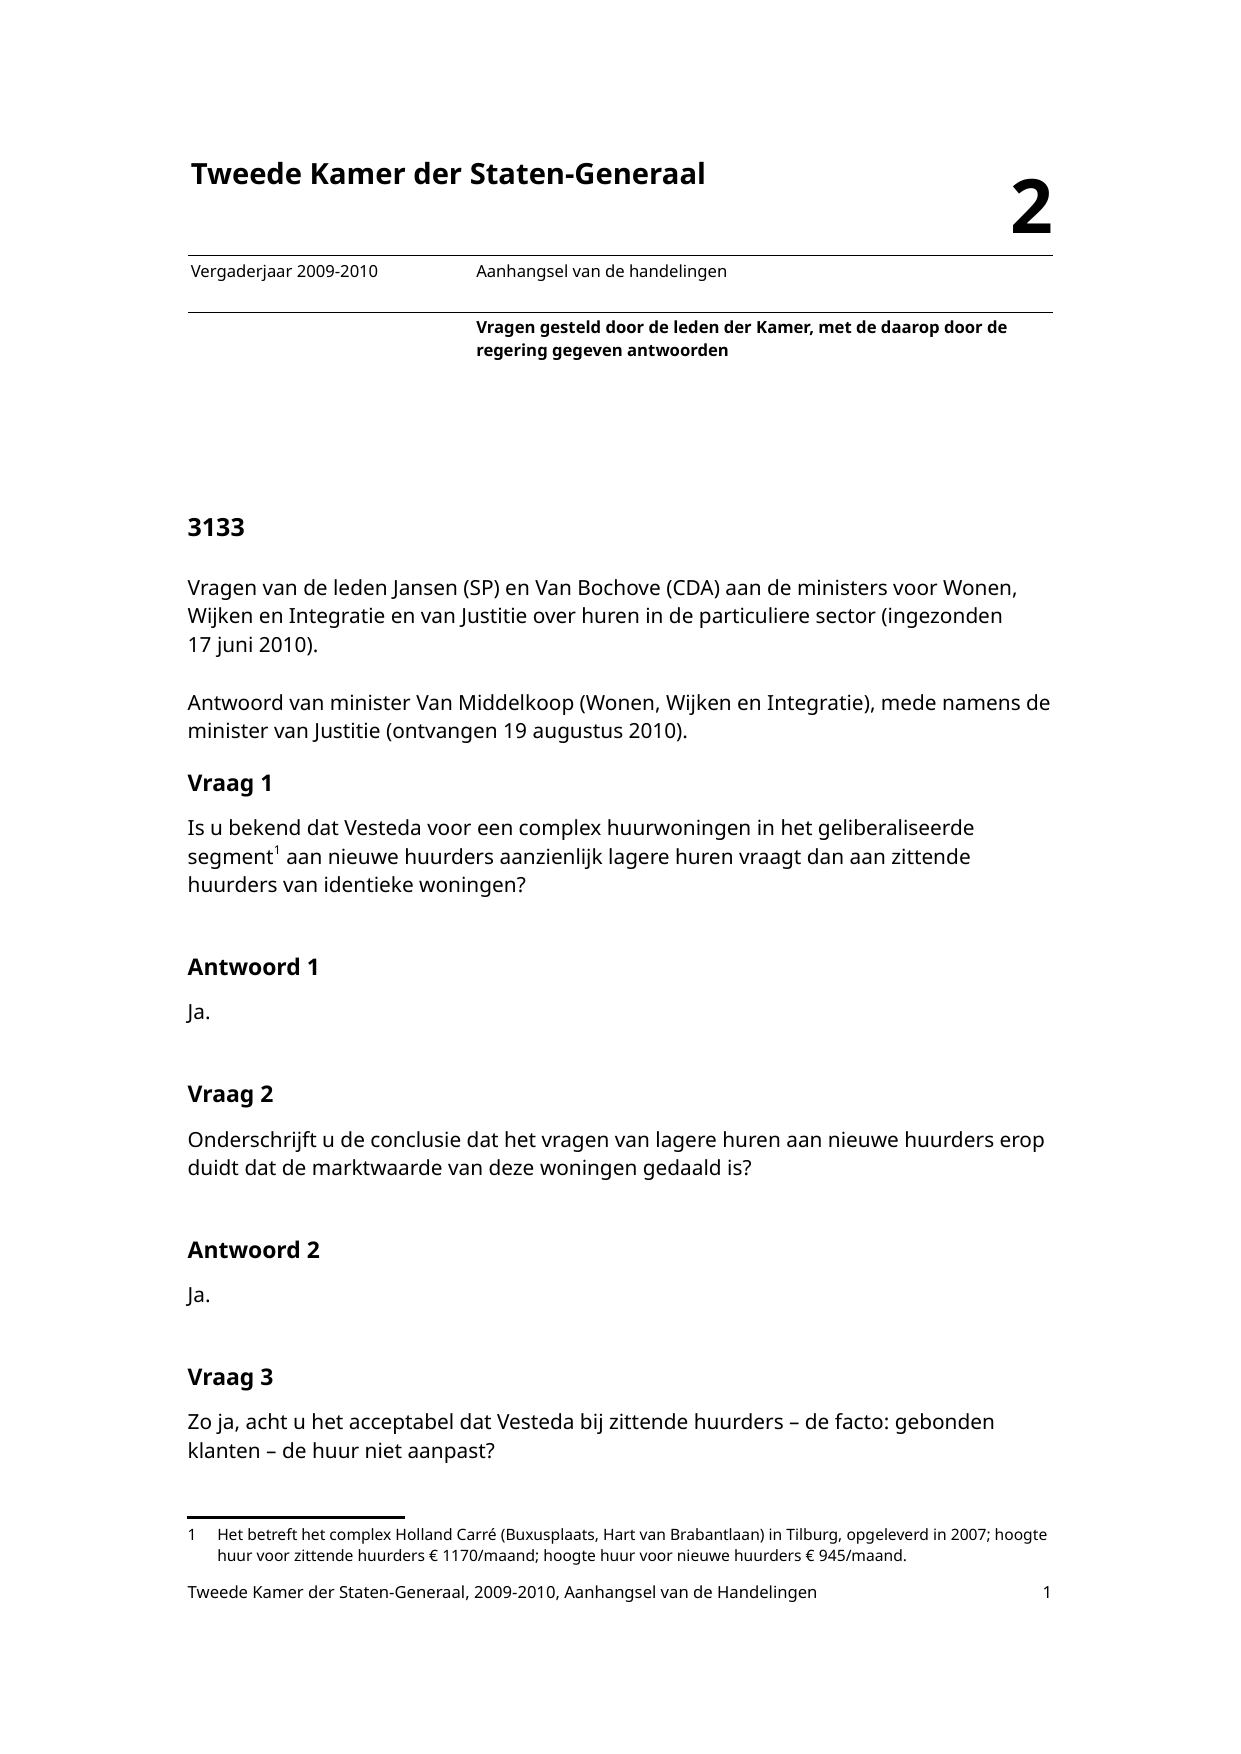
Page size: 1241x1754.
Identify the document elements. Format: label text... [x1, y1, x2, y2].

text Is u bekend dat Vesteda voor een complex huurwoningen in het geliberaliseerde segment aan nieuwe huurders aanzienlijk lagere huren vraagt dan aan zittende huurders van identieke woningen? [187, 813, 1053, 899]
text Zo ja, acht u het acceptabel dat Vesteda bij zittende huurders – de facto: gebonden klanten – de huur niet aanpast? [187, 1407, 1053, 1464]
subtitle Vraag 3 [187, 1361, 1053, 1392]
subtitle Antwoord 1 [187, 951, 1053, 982]
table_cell [188, 313, 473, 361]
table_cell Vragen gesteld door de leden der Kamer, met de daarop door de regering gegeven antwoorden [473, 313, 1053, 361]
text Vragen van de leden Jansen (SP) en Van Bochove (CDA) aan de ministers voor Wonen, Wijken en Integratie en van Justitie over huren in de particuliere sector (ingezonden 17 juni 2010). [187, 573, 1053, 658]
table_cell Aanhangsel van de handelingen [473, 256, 1053, 312]
text Ja. [187, 997, 1053, 1026]
table_header 2 [880, 150, 1053, 255]
subtitle Vraag 2 [187, 1078, 1053, 1110]
text Antwoord van minister Van Middelkoop (Wonen, Wijken en Integratie), mede namens de minister van Justitie (ontvangen 19 augustus 2010). [187, 688, 1053, 745]
text Ja. [187, 1280, 1053, 1309]
subtitle Antwoord 2 [187, 1234, 1053, 1265]
table_cell Vergaderjaar 2009-2010 [188, 256, 473, 312]
text 3133 [187, 509, 1053, 543]
text Het betreft het complex Holland Carré (Buxusplaats, Hart van Brabantlaan) in Tilburg, opgeleverd in 2007; hoogte huur voor zittende huurders € 1170/maand; hoogte huur voor nieuwe huurders € 945/maand. [187, 1481, 1053, 1566]
table_header Tweede Kamer der Staten-Generaal [188, 150, 879, 255]
subtitle Vraag 1 [187, 767, 1053, 798]
text Onderschrijft u de conclusie dat het vragen van lagere huren aan nieuwe huurders erop duidt dat de marktwaarde van deze woningen gedaald is? [187, 1125, 1053, 1182]
